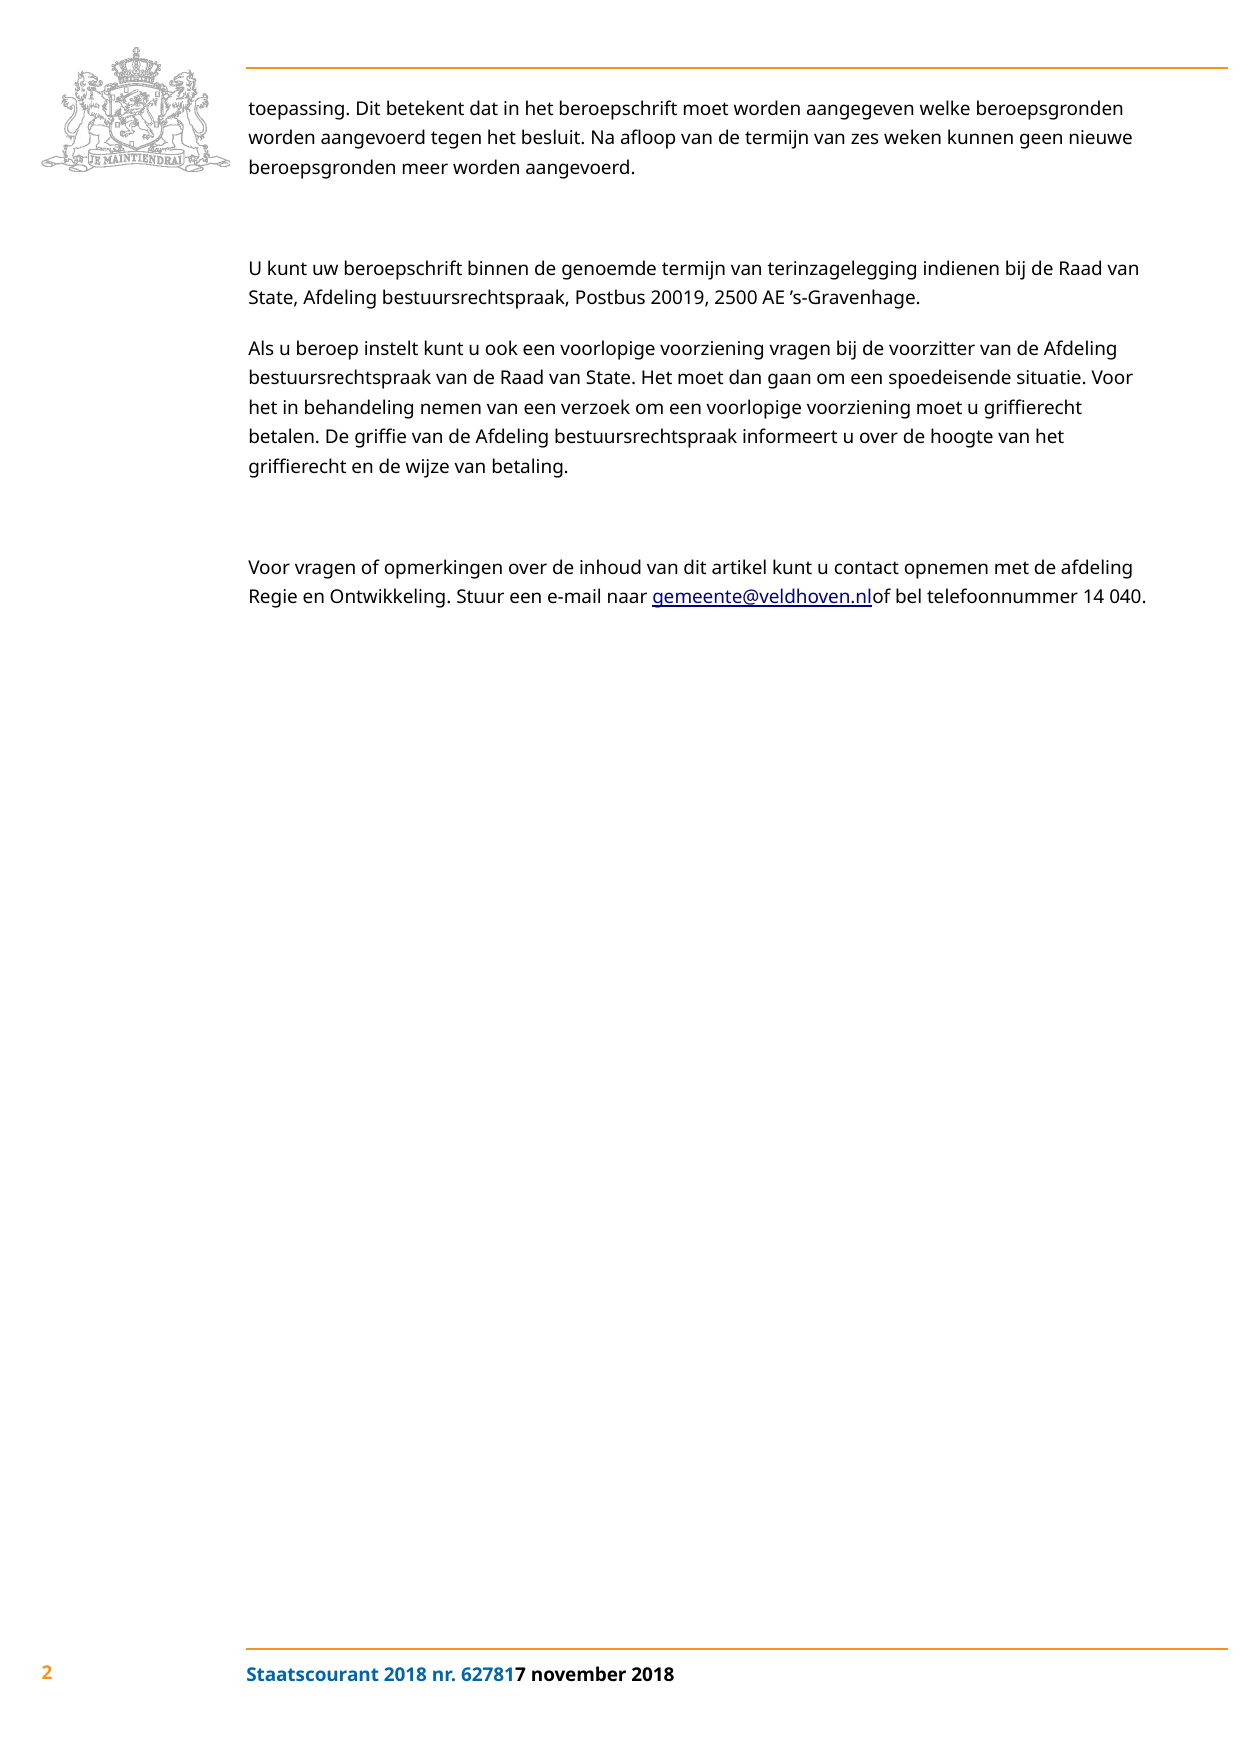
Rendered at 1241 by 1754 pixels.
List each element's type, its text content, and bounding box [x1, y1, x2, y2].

text Voor vragen of opmerkingen over de inhoud van dit artikel kunt u contact opnemen met de afdeling Regie en Ontwikkeling. Stuur een e-mail naar gemeente@veldhoven.nlof bel telefoonnummer 14 040. [248, 554, 1152, 609]
text Als u beroep instelt kunt u ook een voorlopige voorziening vragen bij de voorzitter van de Afdeling bestuursrechtspraak van de Raad van State. Het moet dan gaan om een spoedeisende situatie. Voor het in behandeling nemen van een verzoek om een voorlopige voorziening moet u griffierecht betalen. De griffie van de Afdeling bestuursrechtspraak informeert u over de hoogte van het griffierecht en de wijze van betaling. [248, 335, 1152, 479]
text U kunt uw beroepschrift binnen de genoemde termijn van terinzagelegging indienen bij de Raad van State, Afdeling bestuursrechtspraak, Postbus 20019, 2500 AE ’s-Gravenhage. [248, 255, 1152, 310]
text toepassing. Dit betekent dat in het beroepschrift moet worden aangegeven welke beroepsgronden worden aangevoerd tegen het besluit. Na afloop van de termijn van zes weken kunnen geen nieuwe beroepsgronden meer worden aangevoerd. [248, 95, 1152, 180]
picture [41, 47, 231, 172]
